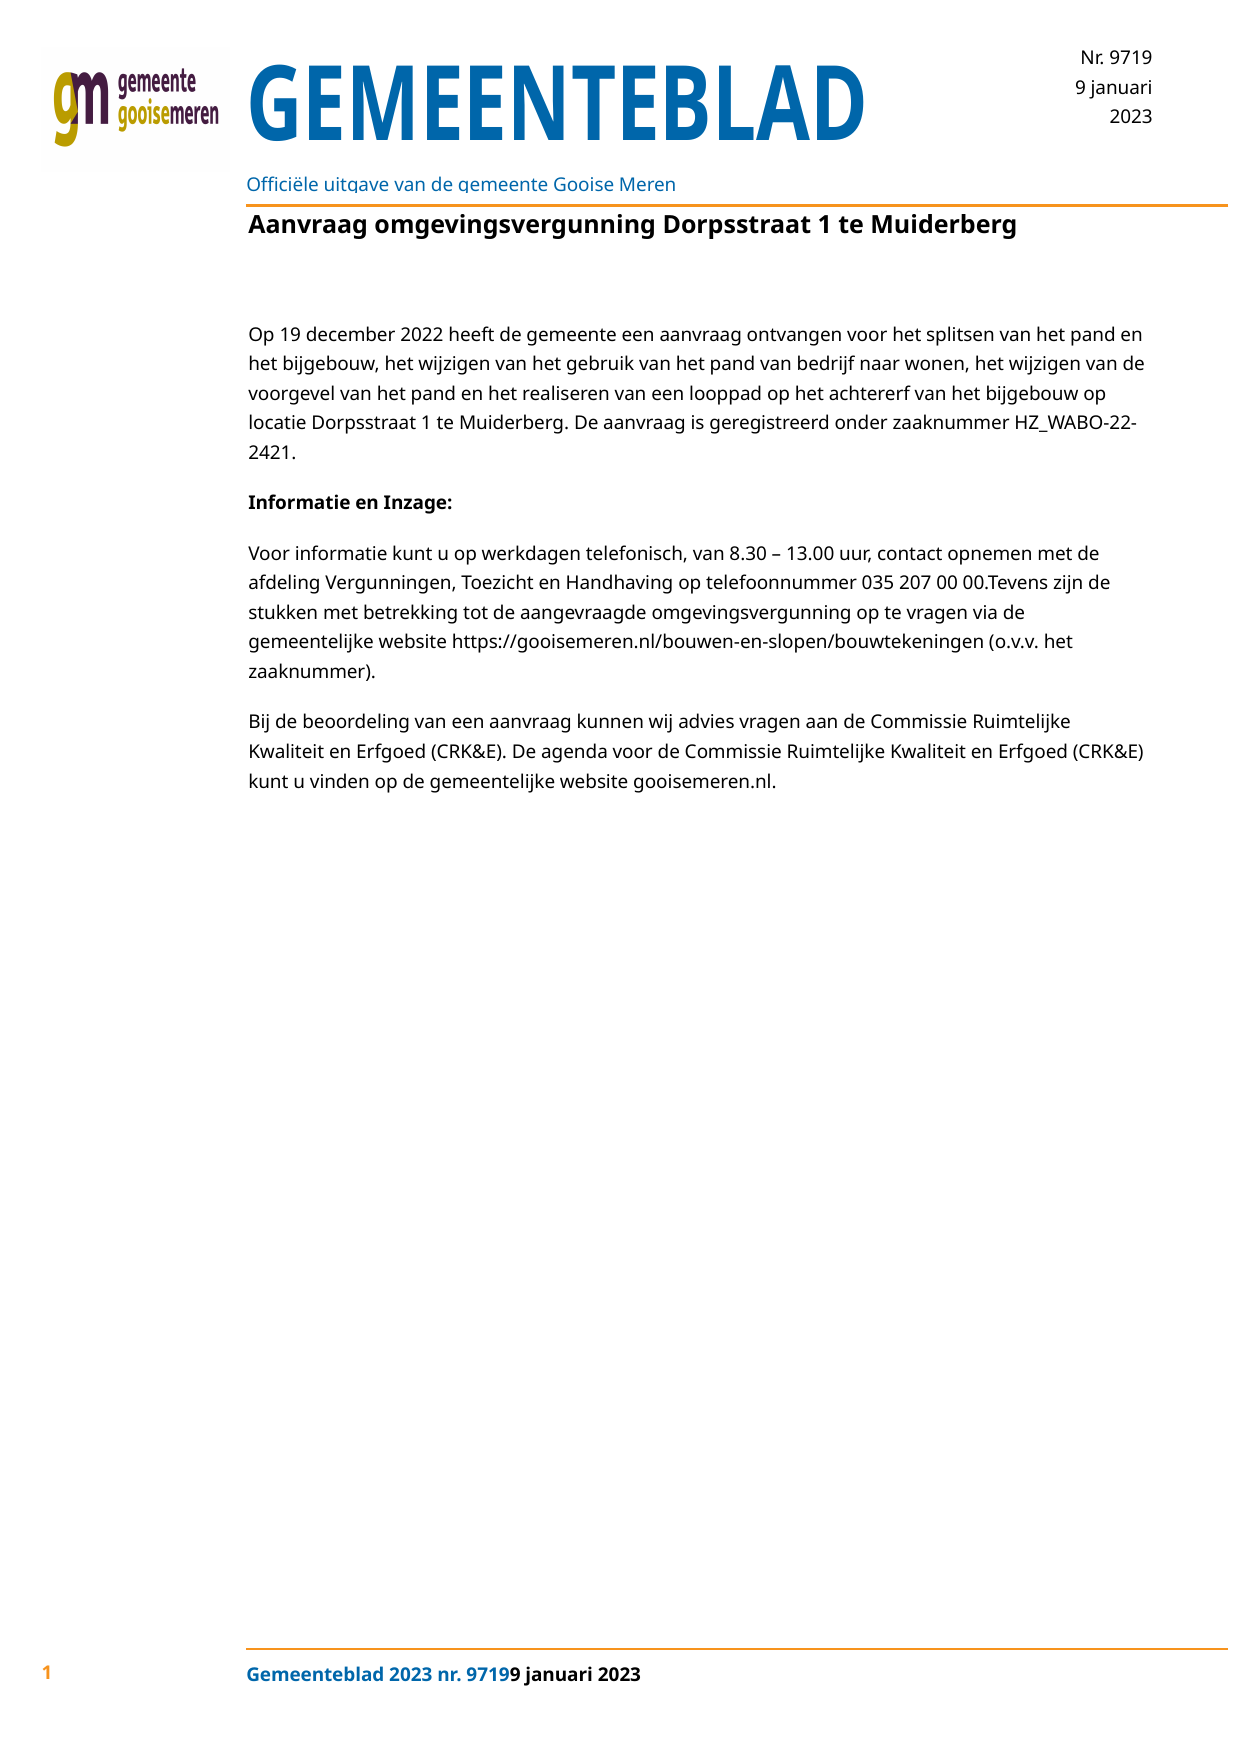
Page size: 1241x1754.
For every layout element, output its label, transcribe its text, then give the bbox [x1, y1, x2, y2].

text Voor informatie kunt u op werkdagen telefonisch, van 8.30 – 13.00 uur, contact opnemen met de afdeling Vergunningen, Toezicht en Handhaving op telefoonnummer 035 207 00 00.Tevens zijn de stukken met betrekking tot de aangevraagde omgevingsvergunning op te vragen via de gemeentelijke website https://gooisemeren.nl/bouwen-en-slopen/bouwtekeningen (o.v.v. het zaaknummer). [248, 540, 1152, 684]
text Bij de beoordeling van een aanvraag kunnen wij advies vragen aan de Commissie Ruimtelijke Kwaliteit en Erfgoed (CRK&E). De agenda voor de Commissie Ruimtelijke Kwaliteit en Erfgoed (CRK&E) kunt u vinden op de gemeentelijke website gooisemeren.nl. [248, 709, 1152, 793]
text Informatie en Inzage: [248, 489, 1152, 515]
text Aanvraag omgevingsvergunning Dorpsstraat 1 te Muiderberg [248, 207, 1152, 241]
picture [41, 47, 231, 172]
text Op 19 december 2022 heeft de gemeente een aanvraag ontvangen voor het splitsen van het pand en het bijgebouw, het wijzigen van het gebruik van het pand van bedrijf naar wonen, het wijzigen van de voorgevel van het pand en het realiseren van een looppad op het achtererf van het bijgebouw op locatie Dorpsstraat 1 te Muiderberg. De aanvraag is geregistreerd onder zaaknummer HZ_WABO-22-2421. [248, 321, 1152, 465]
